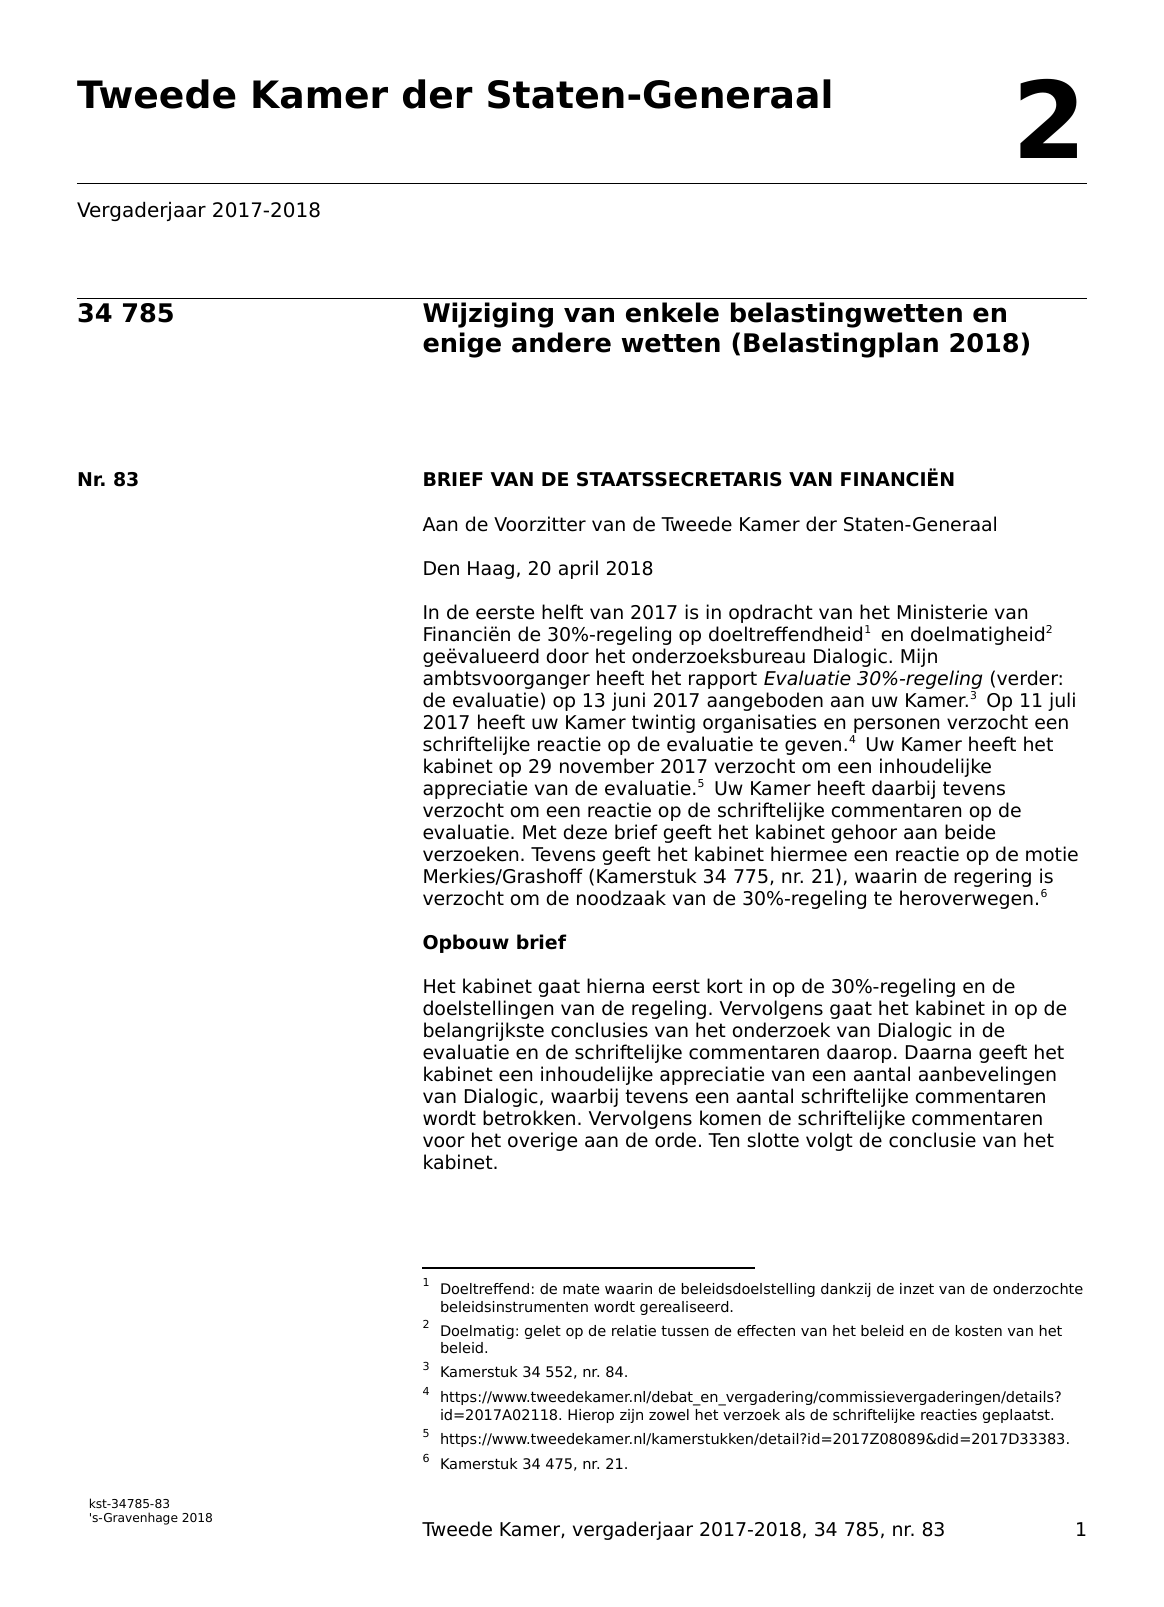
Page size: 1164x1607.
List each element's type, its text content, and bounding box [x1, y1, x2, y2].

text Kamerstuk 34 475, nr. 21. [422, 1452, 1087, 1474]
table_header Tweede Kamer der Staten-Generaal [77, 59, 886, 183]
text Doeltreffend: de mate waarin de beleidsdoelstelling dankzij de inzet van de onderzochte beleidsinstrumenten wordt gerealiseerd. [422, 1277, 1087, 1316]
text Kamerstuk 34 552, nr. 84. [422, 1360, 1087, 1382]
text Aan de Voorzitter van de Tweede Kamer der Staten-Generaal [422, 513, 1087, 536]
text https://www.tweedekamer.nl/kamerstukken/detail?id=2017Z08089&did=2017D33383. [422, 1427, 1087, 1449]
text 's-Gravenhage 2018 [88, 1511, 323, 1525]
text Het kabinet gaat hierna eerst kort in op de 30%-regeling en de doelstellingen van de regeling. Vervolgens gaat het kabinet in op de belangrijkste conclusies van het onderzoek van Dialogic in de evaluatie en de schriftelijke commentaren daarop. Daarna geeft het kabinet een inhoudelijke appreciatie van een aantal aanbevelingen van Dialogic, waarbij tevens een aantal schriftelijke commentaren wordt betrokken. Vervolgens komen de schriftelijke commentaren voor het overige aan de orde. Ten slotte volgt de conclusie van het kabinet. [422, 976, 1087, 1174]
text Doelmatig: gelet op de relatie tussen de effecten van het beleid en de kosten van het beleid. [422, 1318, 1087, 1357]
text In de eerste helft van 2017 is in opdracht van het Ministerie van Financiën de 30%-regeling op doeltreffendheid en doelmatigheid geëvalueerd door het onderzoeksbureau Dialogic. Mijn ambtsvoorganger heeft het rapport Evaluatie 30%-regeling (verder: de evaluatie) op 13 juni 2017 aangeboden aan uw Kamer. Op 11 juli 2017 heeft uw Kamer twintig organisaties en personen verzocht een schriftelijke reactie op de evaluatie te geven. Uw Kamer heeft het kabinet op 29 november 2017 verzocht om een inhoudelijke appreciatie van de evaluatie. Uw Kamer heeft daarbij tevens verzocht om een reactie op de schriftelijke commentaren op de evaluatie. Met deze brief geeft het kabinet gehoor aan beide verzoeken. Tevens geeft het kabinet hiermee een reactie op de motie Merkies/Grashoff (Kamerstuk 34 775, nr. 21), waarin de regering is verzocht om de noodzaak van de 30%-regeling te heroverwegen. [422, 602, 1087, 909]
subtitle Opbouw brief [422, 932, 1087, 954]
subtitle 34 785 Wijziging van enkele belastingwetten en enige andere wetten (Belastingplan 2018) [77, 299, 1087, 358]
text kst-34785-83 [88, 1497, 323, 1511]
subtitle Nr. 83 BRIEF VAN DE STAATSSECRETARIS VAN FINANCIËN [77, 469, 1087, 491]
table_cell Vergaderjaar 2017-2018 [77, 184, 1087, 298]
table_header 2 [886, 59, 1087, 183]
text Den Haag, 20 april 2018 [422, 558, 1087, 580]
text https://www.tweedekamer.nl/debat_en_vergadering/commissievergaderingen/details?id=2017A02118. Hierop zijn zowel het verzoek als de schriftelijke reacties geplaatst. [422, 1385, 1087, 1424]
